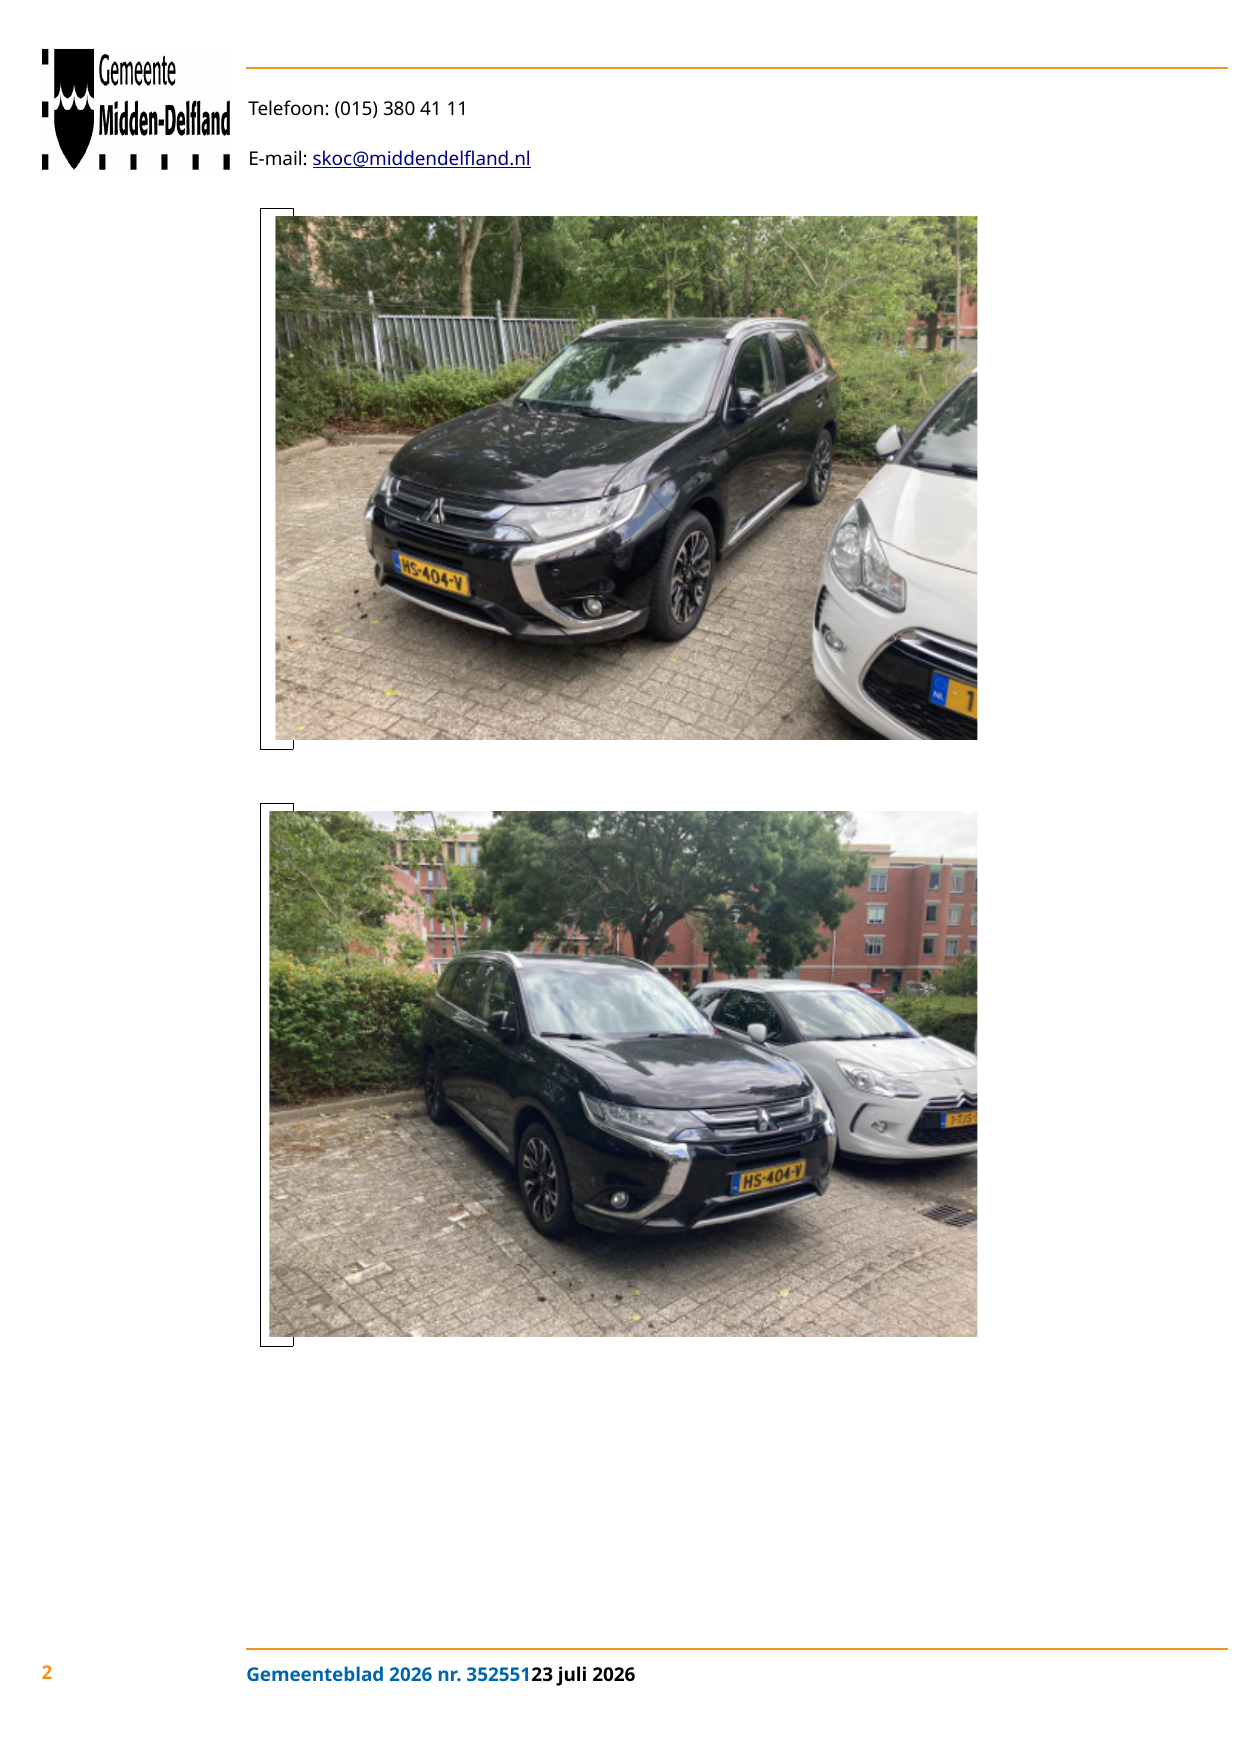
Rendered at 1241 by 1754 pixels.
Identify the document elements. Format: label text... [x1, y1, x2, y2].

picture [268, 216, 978, 740]
picture [41, 47, 231, 172]
text E-mail: skoc@middendelfland.nl [248, 145, 1152, 171]
text Telefoon: (015) 380 41 11 [248, 95, 1152, 121]
picture [268, 811, 978, 1337]
